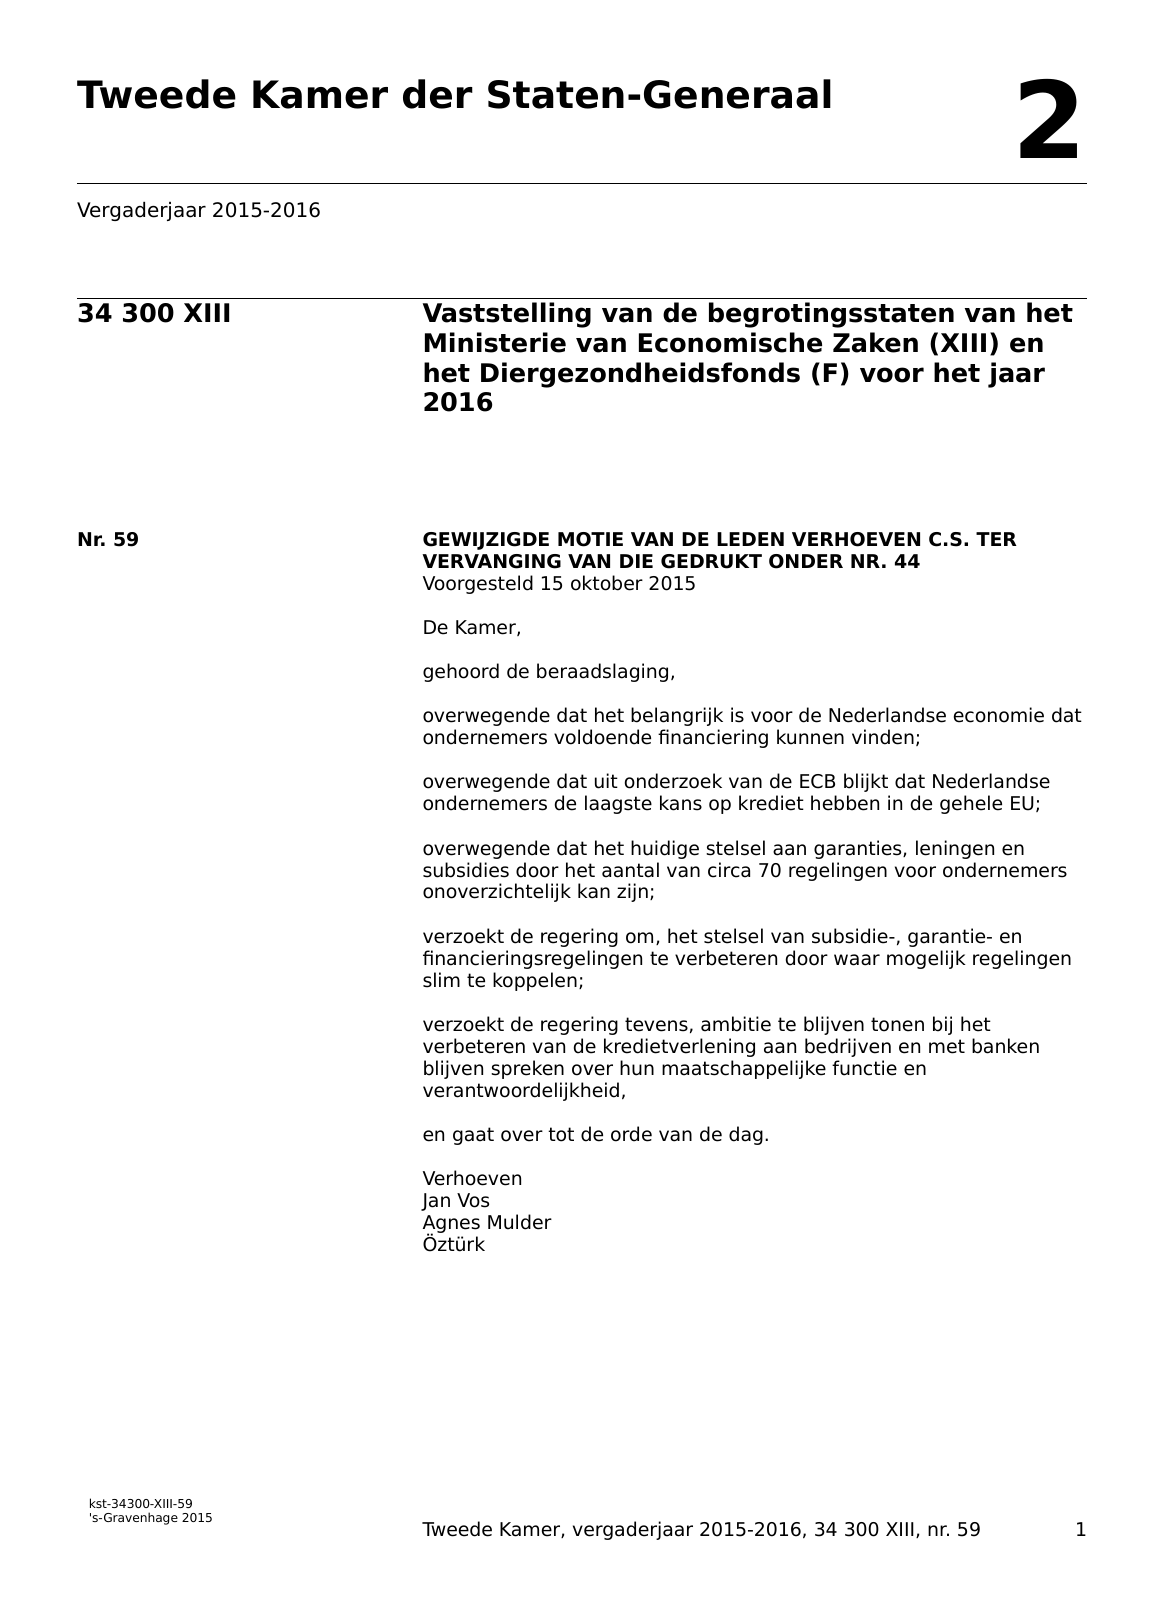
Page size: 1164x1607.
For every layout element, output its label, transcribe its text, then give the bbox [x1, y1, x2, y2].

text overwegende dat het belangrijk is voor de Nederlandse economie dat ondernemers voldoende financiering kunnen vinden; [422, 705, 1087, 749]
text Jan Vos [422, 1190, 1087, 1212]
text verzoekt de regering tevens, ambitie te blijven tonen bij het verbeteren van de kredietverlening aan bedrijven en met banken blijven spreken over hun maatschappelijke functie en verantwoordelijkheid, [422, 1014, 1087, 1102]
table_header Tweede Kamer der Staten-Generaal [77, 59, 886, 183]
text overwegende dat het huidige stelsel aan garanties, leningen en subsidies door het aantal van circa 70 regelingen voor ondernemers onoverzichtelijk kan zijn; [422, 837, 1087, 903]
text Verhoeven [422, 1168, 1087, 1190]
text gehoord de beraadslaging, [422, 661, 1087, 683]
subtitle Nr. 59 GEWIJZIGDE MOTIE VAN DE LEDEN VERHOEVEN C.S. TER VERVANGING VAN DIE GEDRUKT ONDER NR. 44 [77, 529, 1087, 573]
text Öztürk [422, 1234, 1087, 1256]
text overwegende dat uit onderzoek van de ECB blijkt dat Nederlandse ondernemers de laagste kans op krediet hebben in de gehele EU; [422, 771, 1087, 815]
text Agnes Mulder [422, 1212, 1087, 1234]
table_cell Vergaderjaar 2015-2016 [77, 184, 1087, 298]
text Voorgesteld 15 oktober 2015 [422, 573, 1087, 595]
subtitle 34 300 XIII Vaststelling van de begrotingsstaten van het Ministerie van Economische Zaken (XIII) en het Diergezondheidsfonds (F) voor het jaar 2016 [77, 299, 1087, 418]
text kst-34300-XIII-59 [88, 1497, 323, 1511]
text 's-Gravenhage 2015 [88, 1511, 323, 1525]
text verzoekt de regering om, het stelsel van subsidie-, garantie- en financieringsregelingen te verbeteren door waar mogelijk regelingen slim te koppelen; [422, 926, 1087, 992]
text De Kamer, [422, 617, 1087, 639]
table_header 2 [886, 59, 1087, 183]
text en gaat over tot de orde van de dag. [422, 1124, 1087, 1146]
